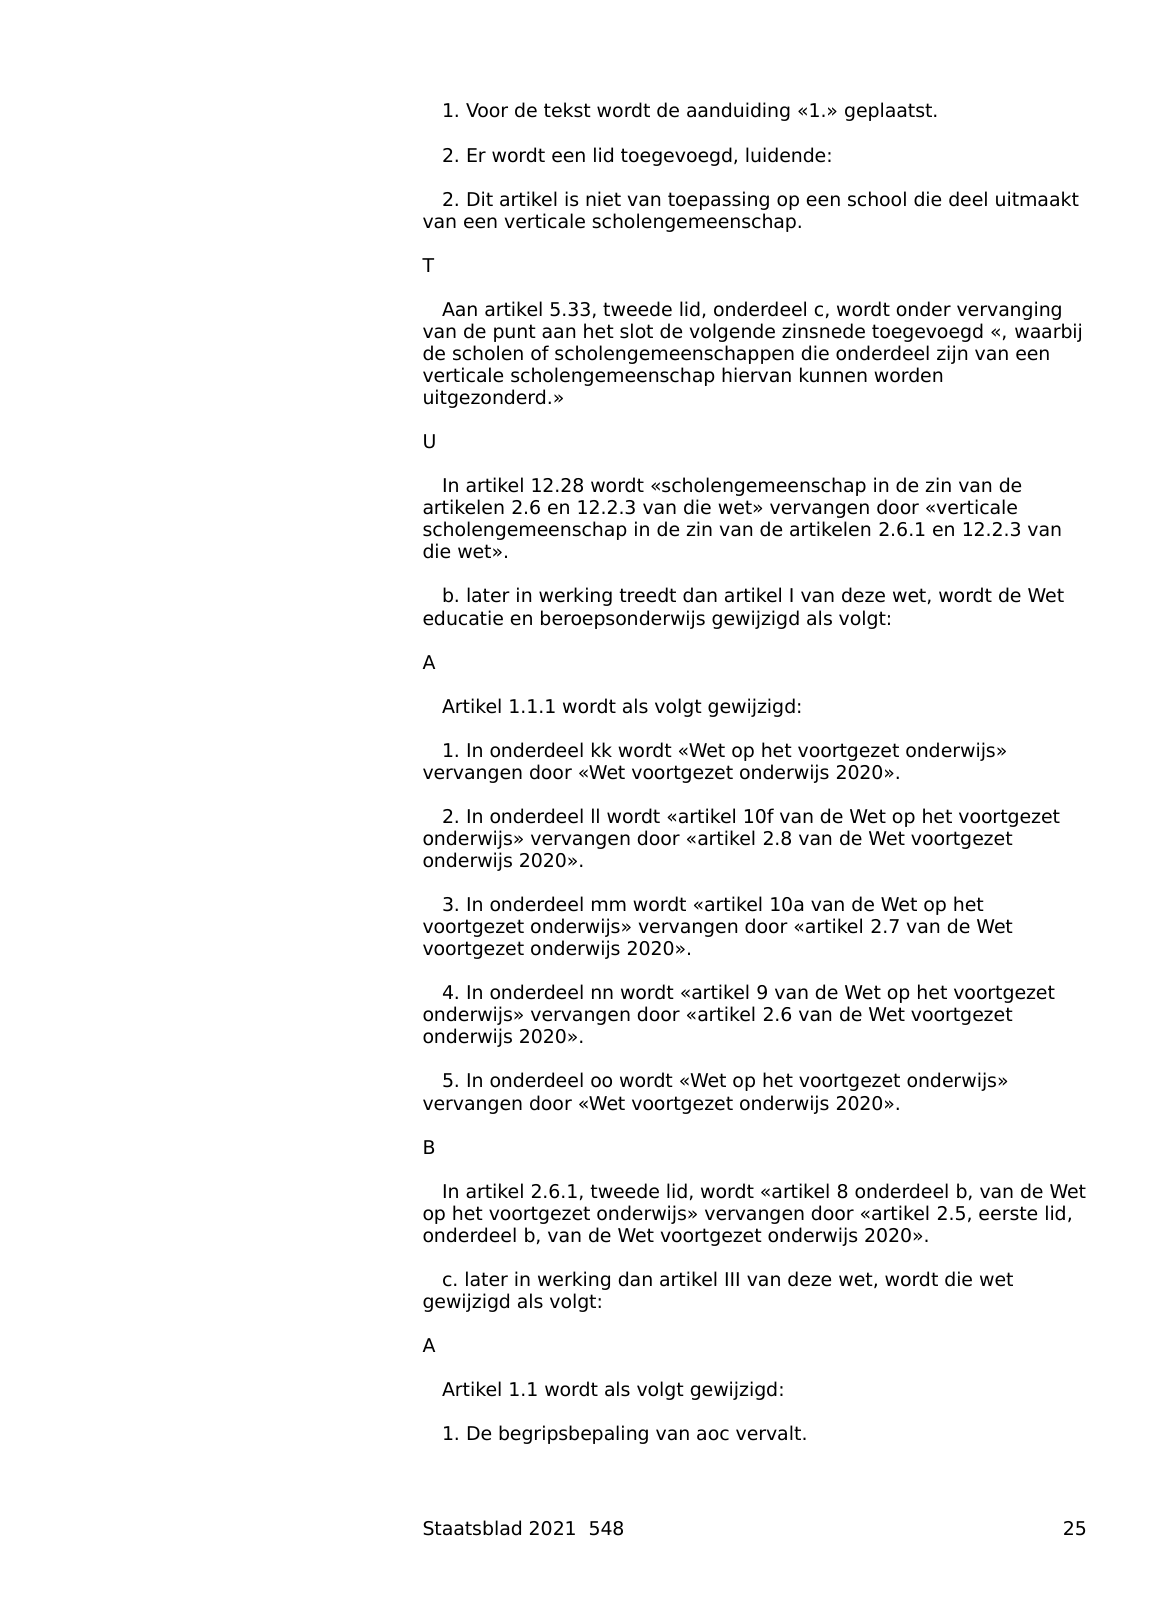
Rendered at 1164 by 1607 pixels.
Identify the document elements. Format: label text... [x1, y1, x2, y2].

text In artikel 2.6.1, tweede lid, wordt «artikel 8 onderdeel b, van de Wet op het voortgezet onderwijs» vervangen door «artikel 2.5, eerste lid, onderdeel b, van de Wet voortgezet onderwijs 2020». [422, 1181, 1087, 1247]
text T [422, 255, 1087, 277]
text A [422, 1335, 1087, 1357]
text c. later in werking dan artikel III van deze wet, wordt die wet gewijzigd als volgt: [422, 1269, 1087, 1313]
text A [422, 652, 1087, 673]
text 1. In onderdeel kk wordt «Wet op het voortgezet onderwijs» vervangen door «Wet voortgezet onderwijs 2020». [422, 740, 1087, 784]
text 3. In onderdeel mm wordt «artikel 10a van de Wet op het voortgezet onderwijs» vervangen door «artikel 2.7 van de Wet voortgezet onderwijs 2020». [422, 894, 1087, 960]
text Aan artikel 5.33, tweede lid, onderdeel c, wordt onder vervanging van de punt aan het slot de volgende zinsnede toegevoegd «, waarbij de scholen of scholengemeenschappen die onderdeel zijn van een verticale scholengemeenschap hiervan kunnen worden uitgezonderd.» [422, 299, 1087, 409]
text 2. Dit artikel is niet van toepassing op een school die deel uitmaakt van een verticale scholengemeenschap. [422, 189, 1087, 233]
text B [422, 1137, 1087, 1158]
text 1. Voor de tekst wordt de aanduiding «1.» geplaatst. [422, 100, 1087, 122]
text Artikel 1.1 wordt als volgt gewijzigd: [422, 1379, 1087, 1401]
text 2. In onderdeel ll wordt «artikel 10f van de Wet op het voortgezet onderwijs» vervangen door «artikel 2.8 van de Wet voortgezet onderwijs 2020». [422, 806, 1087, 872]
text b. later in werking treedt dan artikel I van deze wet, wordt de Wet educatie en beroepsonderwijs gewijzigd als volgt: [422, 585, 1087, 629]
text U [422, 431, 1087, 453]
text 4. In onderdeel nn wordt «artikel 9 van de Wet op het voortgezet onderwijs» vervangen door «artikel 2.6 van de Wet voortgezet onderwijs 2020». [422, 982, 1087, 1048]
text 2. Er wordt een lid toegevoegd, luidende: [422, 144, 1087, 167]
text 1. De begripsbepaling van aoc vervalt. [422, 1423, 1087, 1445]
text Artikel 1.1.1 wordt als volgt gewijzigd: [422, 696, 1087, 718]
text In artikel 12.28 wordt «scholengemeenschap in de zin van de artikelen 2.6 en 12.2.3 van die wet» vervangen door «verticale scholengemeenschap in de zin van de artikelen 2.6.1 en 12.2.3 van die wet». [422, 475, 1087, 563]
text 5. In onderdeel oo wordt «Wet op het voortgezet onderwijs» vervangen door «Wet voortgezet onderwijs 2020». [422, 1070, 1087, 1114]
